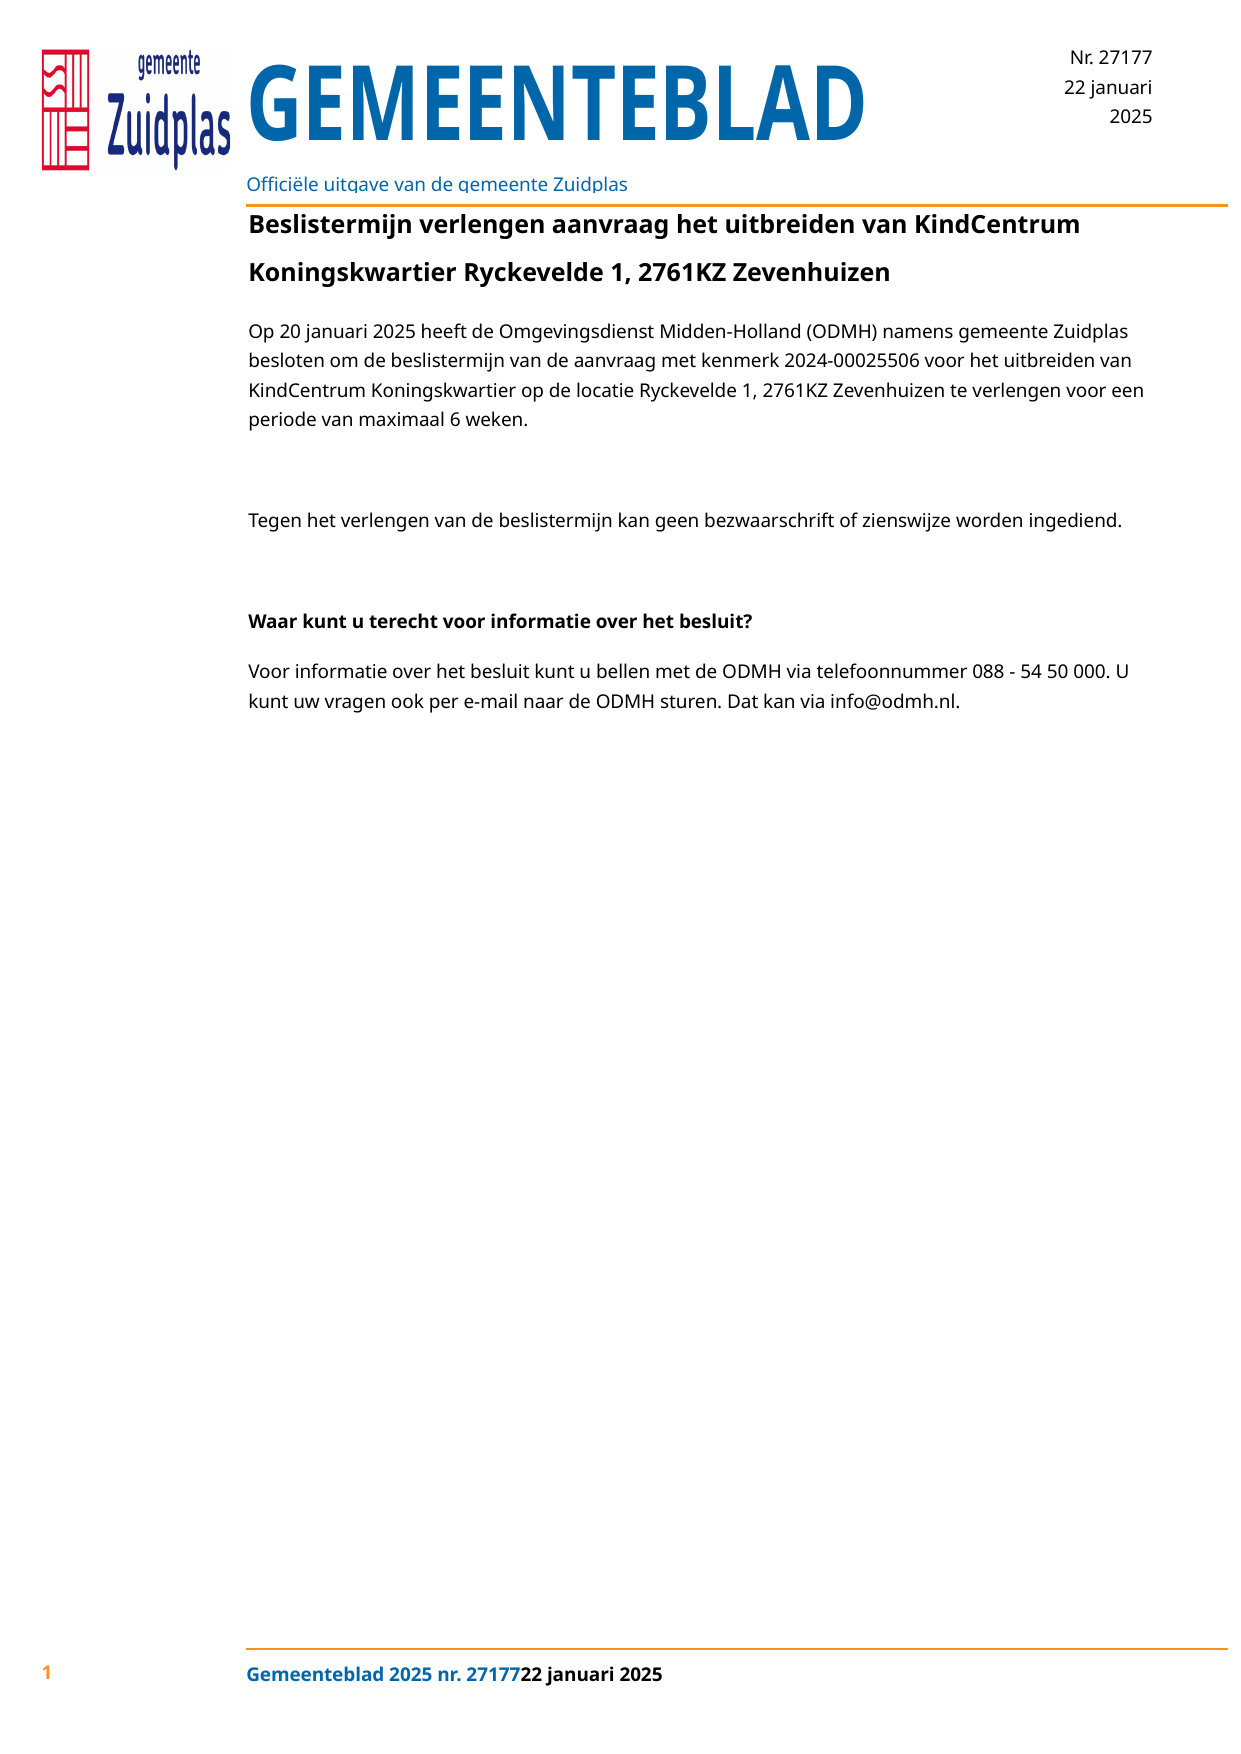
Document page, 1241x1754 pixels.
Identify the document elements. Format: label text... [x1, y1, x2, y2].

picture [41, 47, 231, 172]
text Op 20 januari 2025 heeft de Omgevingsdienst Midden-Holland (ODMH) namens gemeente Zuidplas besloten om de beslistermijn van de aanvraag met kenmerk 2024-00025506 voor het uitbreiden van KindCentrum Koningskwartier op de locatie Ryckevelde 1, 2761KZ Zevenhuizen te verlengen voor een periode van maximaal 6 weken. [248, 318, 1152, 432]
text Waar kunt u terecht voor informatie over het besluit? [248, 608, 1152, 634]
text Tegen het verlengen van de beslistermijn kan geen bezwaarschrift of zienswijze worden ingediend. [248, 507, 1152, 533]
text Beslistermijn verlengen aanvraag het uitbreiden van KindCentrum Koningskwartier Ryckevelde 1, 2761KZ Zevenhuizen [248, 207, 1152, 288]
text Voor informatie over het besluit kunt u bellen met de ODMH via telefoonnummer 088 - 54 50 000. U kunt uw vragen ook per e-mail naar de ODMH sturen. Dat kan via info@odmh.nl. [248, 659, 1152, 714]
